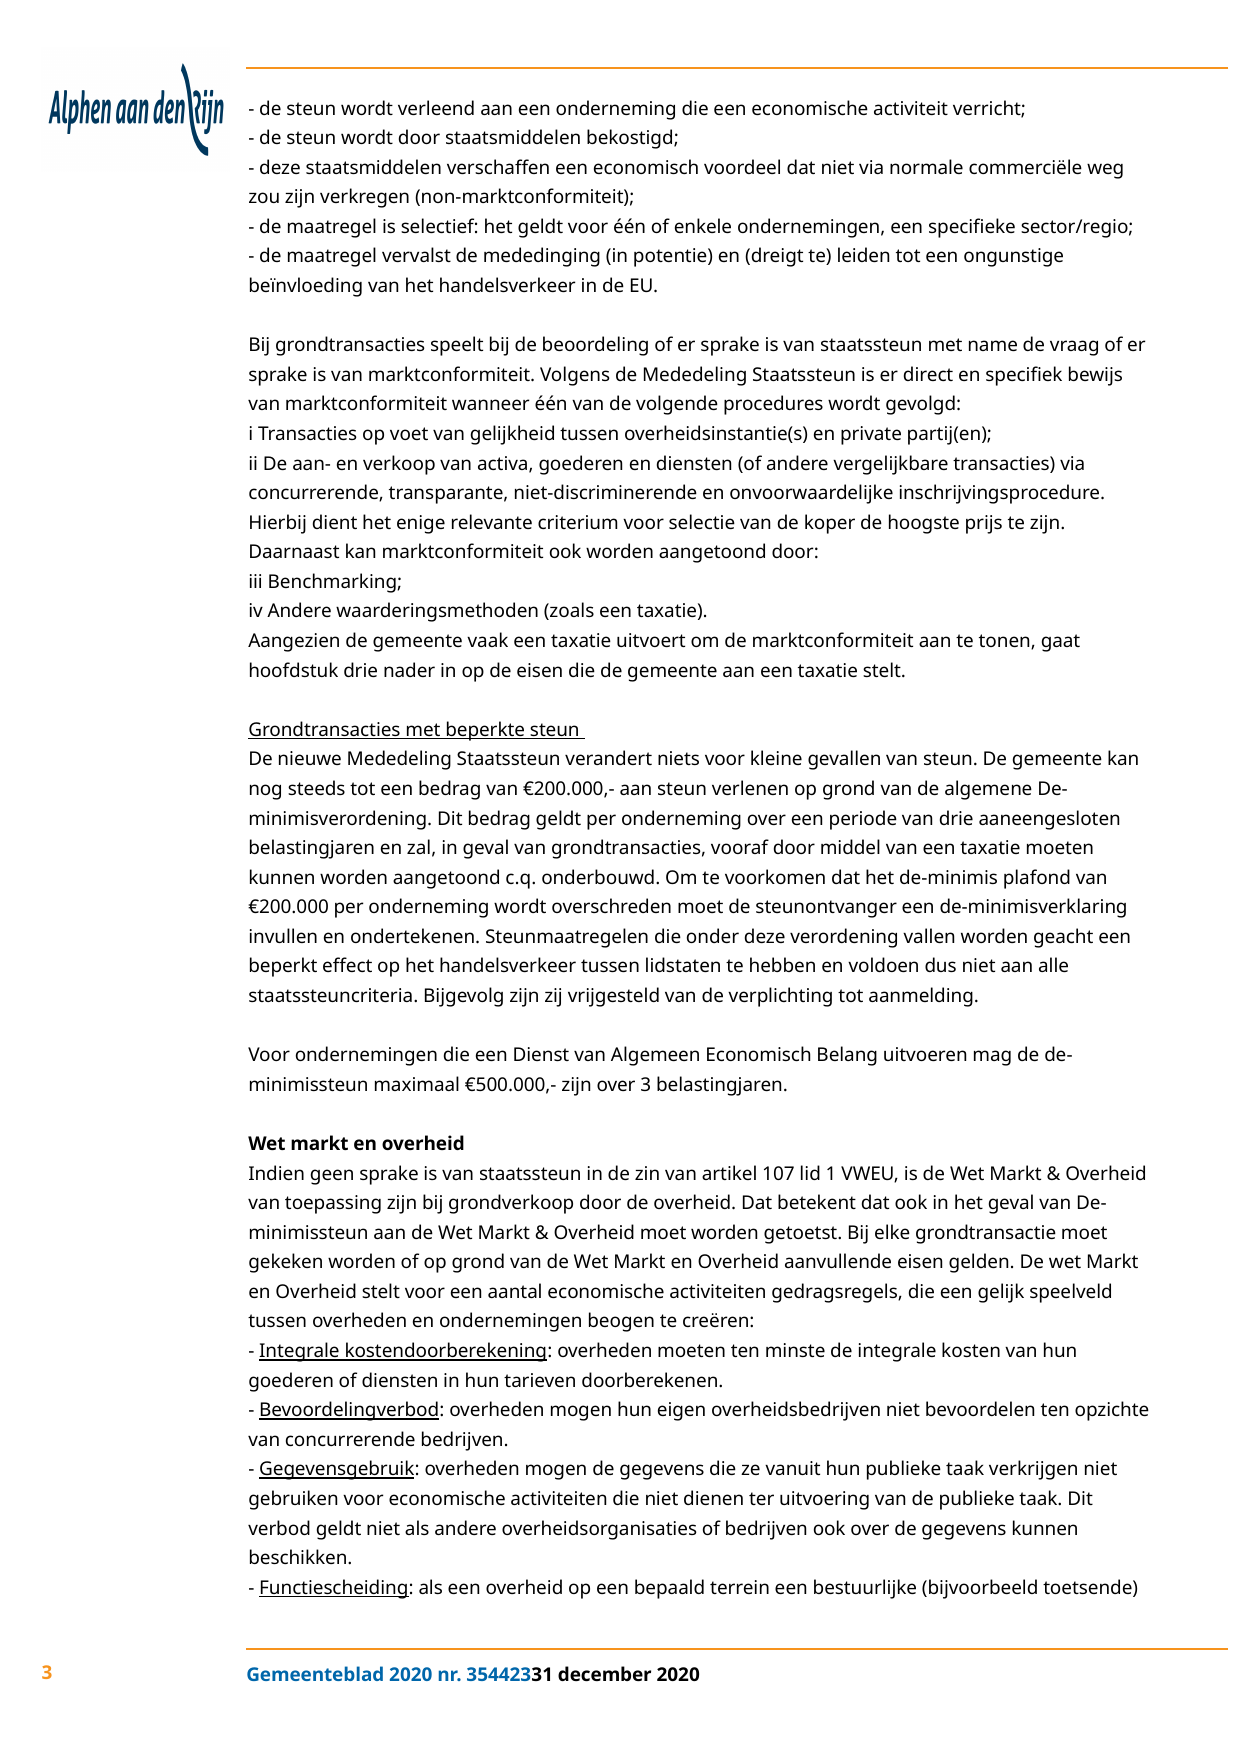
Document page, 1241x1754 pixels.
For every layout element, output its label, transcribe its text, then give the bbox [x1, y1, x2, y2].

text Wet markt en overheid [248, 1130, 1152, 1156]
text Indien geen sprake is van staatssteun in de zin van artikel 107 lid 1 VWEU, is de Wet Markt & Overheid van toepassing zijn bij grondverkoop door de overheid. Dat betekent dat ook in het geval van De-minimissteun aan de Wet Markt & Overheid moet worden getoetst. Bij elke grondtransactie moet gekeken worden of op grond van de Wet Markt en Overheid aanvullende eisen gelden. De wet Markt en Overheid stelt voor een aantal economische activiteiten gedragsregels, die een gelijk speelveld tussen overheden en ondernemingen beogen te creëren: [248, 1160, 1152, 1333]
text De nieuwe Mededeling Staatssteun verandert niets voor kleine gevallen van steun. De gemeente kan nog steeds tot een bedrag van €200.000,- aan steun verlenen op grond van de algemene De-minimisverordening. Dit bedrag geldt per onderneming over een periode van drie aaneengesloten belastingjaren en zal, in geval van grondtransacties, vooraf door middel van een taxatie moeten kunnen worden aangetoond c.q. onderbouwd. Om te voorkomen dat het de-minimis plafond van €200.000 per onderneming wordt overschreden moet de steunontvanger een de-minimisverklaring invullen en ondertekenen. Steunmaatregelen die onder deze verordening vallen worden geacht een beperkt effect op het handelsverkeer tussen lidstaten te hebben en voldoen dus niet aan alle staatssteuncriteria. Bijgevolg zijn zij vrijgesteld van de verplichting tot aanmelding. [248, 746, 1152, 1008]
text Bij grondtransacties speelt bij de beoordeling of er sprake is van staatssteun met name de vraag of er sprake is van marktconformiteit. Volgens de Mededeling Staatssteun is er direct en specifiek bewijs van marktconformiteit wanneer één van de volgende procedures wordt gevolgd: [248, 331, 1152, 416]
text - de maatregel is selectief: het geldt voor één of enkele ondernemingen, een specifieke sector/regio; [248, 213, 1152, 239]
text - deze staatsmiddelen verschaffen een economisch voordeel dat niet via normale commerciële weg zou zijn verkregen (non-marktconformiteit); [248, 154, 1152, 209]
text ii De aan- en verkoop van activa, goederen en diensten (of andere vergelijkbare transacties) via concurrerende, transparante, niet-discriminerende en onvoorwaardelijke inschrijvingsprocedure. Hierbij dient het enige relevante criterium voor selectie van de koper de hoogste prijs te zijn. [248, 450, 1152, 535]
text Grondtransacties met beperkte steun [248, 716, 1152, 742]
text iii Benchmarking; [248, 568, 1152, 594]
text - de steun wordt door staatsmiddelen bekostigd; [248, 124, 1152, 150]
text - Gegevensgebruik: overheden mogen de gegevens die ze vanuit hun publieke taak verkrijgen niet gebruiken voor economische activiteiten die niet dienen ter uitvoering van de publieke taak. Dit verbod geldt niet als andere overheidsorganisaties of bedrijven ook over de gegevens kunnen beschikken. [248, 1456, 1152, 1570]
text - de maatregel vervalst de mededinging (in potentie) en (dreigt te) leiden tot een ongunstige beïnvloeding van het handelsverkeer in de EU. [248, 243, 1152, 298]
text Voor ondernemingen die een Dienst van Algemeen Economisch Belang uitvoeren mag de de-minimissteun maximaal €500.000,- zijn over 3 belastingjaren. [248, 1041, 1152, 1097]
text iv Andere waarderingsmethoden (zoals een taxatie). [248, 598, 1152, 623]
text Aangezien de gemeente vaak een taxatie uitvoert om de marktconformiteit aan te tonen, gaat hoofdstuk drie nader in op de eisen die de gemeente aan een taxatie stelt. [248, 627, 1152, 683]
text - de steun wordt verleend aan een onderneming die een economische activiteit verricht; [248, 95, 1152, 121]
text - Functiescheiding: als een overheid op een bepaald terrein een bestuurlijke (bijvoorbeeld toetsende) [248, 1574, 1152, 1600]
text - Bevoordelingverbod: overheden mogen hun eigen overheidsbedrijven niet bevoordelen ten opzichte van concurrerende bedrijven. [248, 1396, 1152, 1452]
picture [41, 47, 231, 172]
text - Integrale kostendoorberekening: overheden moeten ten minste de integrale kosten van hun goederen of diensten in hun tarieven doorberekenen. [248, 1337, 1152, 1393]
text i Transacties op voet van gelijkheid tussen overheidsinstantie(s) en private partij(en); [248, 420, 1152, 446]
text Daarnaast kan marktconformiteit ook worden aangetoond door: [248, 538, 1152, 564]
